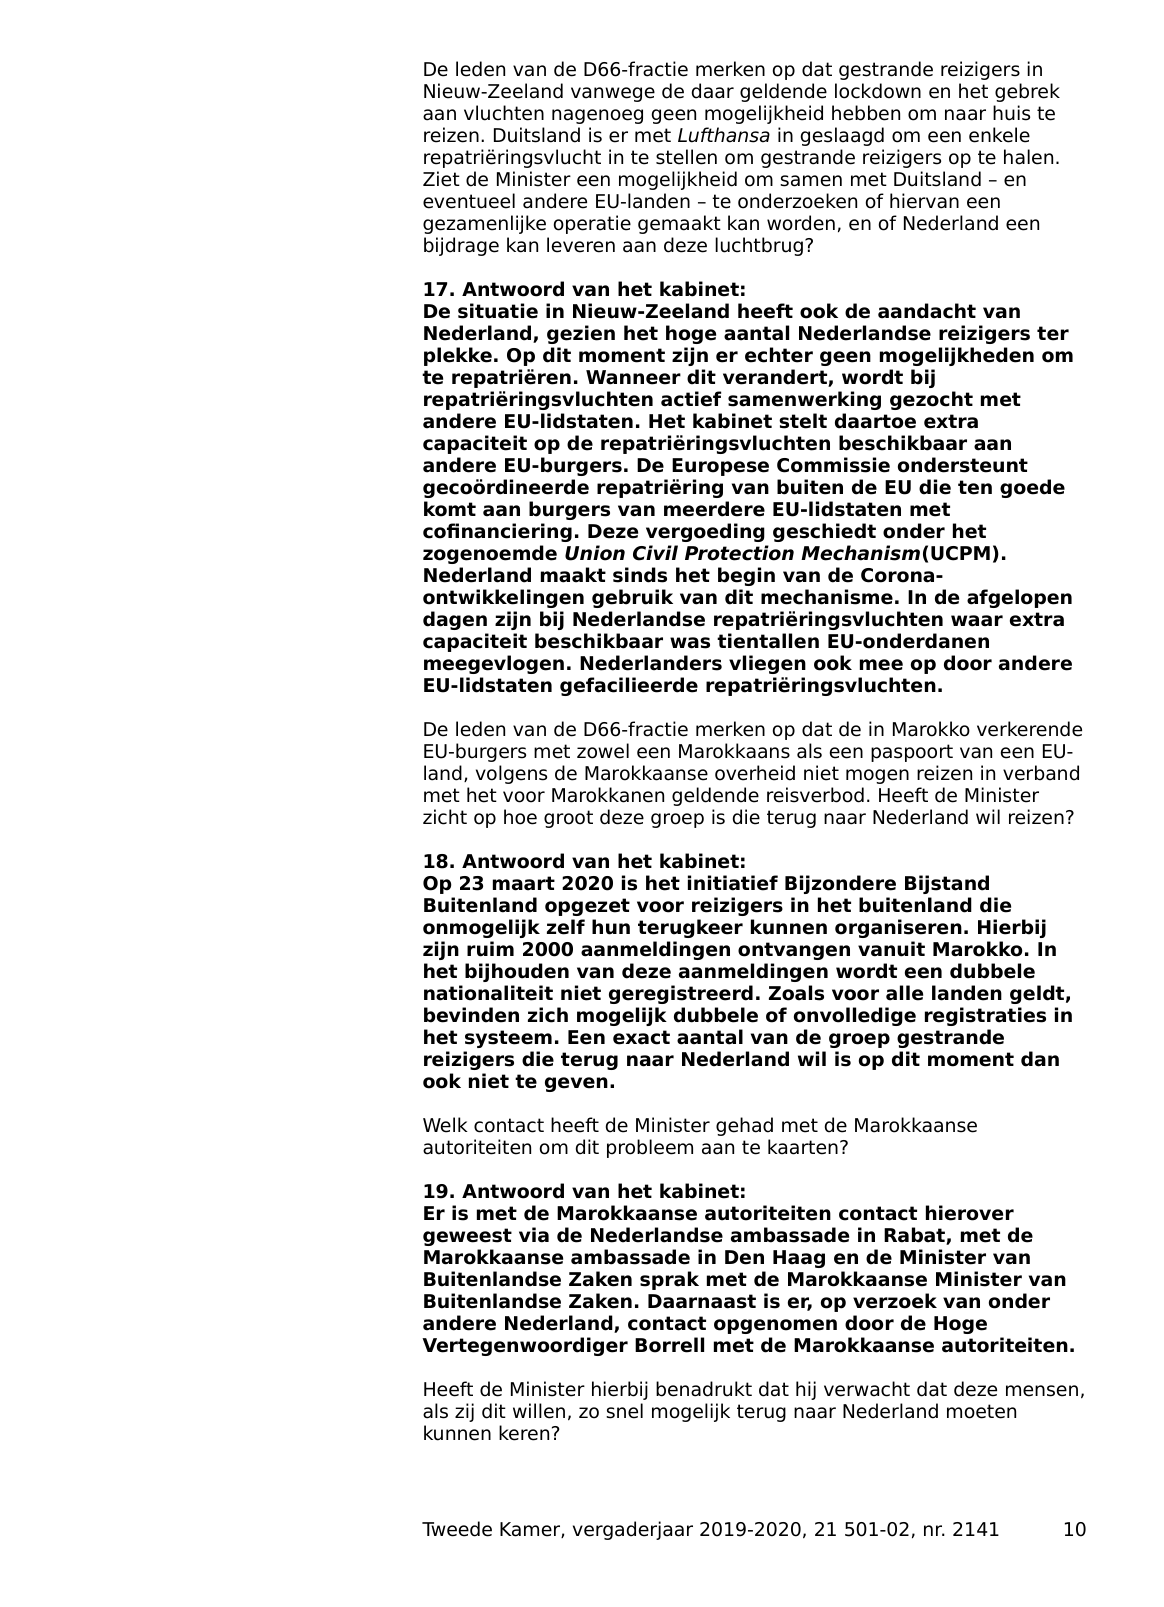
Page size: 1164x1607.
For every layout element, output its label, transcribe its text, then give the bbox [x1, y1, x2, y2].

text Heeft de Minister hierbij benadrukt dat hij verwacht dat deze mensen, als zij dit willen, zo snel mogelijk terug naar Nederland moeten kunnen keren? [422, 1379, 1087, 1445]
text 18. Antwoord van het kabinet: [422, 851, 1087, 873]
text 17. Antwoord van het kabinet: [422, 279, 1087, 301]
text 19. Antwoord van het kabinet: [422, 1181, 1087, 1203]
text Er is met de Marokkaanse autoriteiten contact hierover geweest via de Nederlandse ambassade in Rabat, met de Marokkaanse ambassade in Den Haag en de Minister van Buitenlandse Zaken sprak met de Marokkaanse Minister van Buitenlandse Zaken. Daarnaast is er, op verzoek van onder andere Nederland, contact opgenomen door de Hoge Vertegenwoordiger Borrell met de Marokkaanse autoriteiten. [422, 1203, 1087, 1357]
text De leden van de D66-fractie merken op dat de in Marokko verkerende EU-burgers met zowel een Marokkaans als een paspoort van een EU-land, volgens de Marokkaanse overheid niet mogen reizen in verband met het voor Marokkanen geldende reisverbod. Heeft de Minister zicht op hoe groot deze groep is die terug naar Nederland wil reizen? [422, 719, 1087, 829]
text Op 23 maart 2020 is het initiatief Bijzondere Bijstand Buitenland opgezet voor reizigers in het buitenland die onmogelijk zelf hun terugkeer kunnen organiseren. Hierbij zijn ruim 2000 aanmeldingen ontvangen vanuit Marokko. In het bijhouden van deze aanmeldingen wordt een dubbele nationaliteit niet geregistreerd. Zoals voor alle landen geldt, bevinden zich mogelijk dubbele of onvolledige registraties in het systeem. Een exact aantal van de groep gestrande reizigers die terug naar Nederland wil is op dit moment dan ook niet te geven. [422, 873, 1087, 1093]
text Welk contact heeft de Minister gehad met de Marokkaanse autoriteiten om dit probleem aan te kaarten? [422, 1115, 1087, 1159]
text De leden van de D66-fractie merken op dat gestrande reizigers in Nieuw-Zeeland vanwege de daar geldende lockdown en het gebrek aan vluchten nagenoeg geen mogelijkheid hebben om naar huis te reizen. Duitsland is er met Lufthansa in geslaagd om een enkele repatriëringsvlucht in te stellen om gestrande reizigers op te halen. Ziet de Minister een mogelijkheid om samen met Duitsland – en eventueel andere EU-landen – te onderzoeken of hiervan een gezamenlijke operatie gemaakt kan worden, en of Nederland een bijdrage kan leveren aan deze luchtbrug? [422, 59, 1087, 257]
text De situatie in Nieuw-Zeeland heeft ook de aandacht van Nederland, gezien het hoge aantal Nederlandse reizigers ter plekke. Op dit moment zijn er echter geen mogelijkheden om te repatriëren. Wanneer dit verandert, wordt bij repatriëringsvluchten actief samenwerking gezocht met andere EU-lidstaten. Het kabinet stelt daartoe extra capaciteit op de repatriëringsvluchten beschikbaar aan andere EU-burgers. De Europese Commissie ondersteunt gecoördineerde repatriëring van buiten de EU die ten goede komt aan burgers van meerdere EU-lidstaten met cofinanciering. Deze vergoeding geschiedt onder het zogenoemde Union Civil Protection Mechanism(UCPM). Nederland maakt sinds het begin van de Corona-ontwikkelingen gebruik van dit mechanisme. In de afgelopen dagen zijn bij Nederlandse repatriëringsvluchten waar extra capaciteit beschikbaar was tientallen EU-onderdanen meegevlogen. Nederlanders vliegen ook mee op door andere EU-lidstaten gefacilieerde repatriëringsvluchten. [422, 301, 1087, 697]
